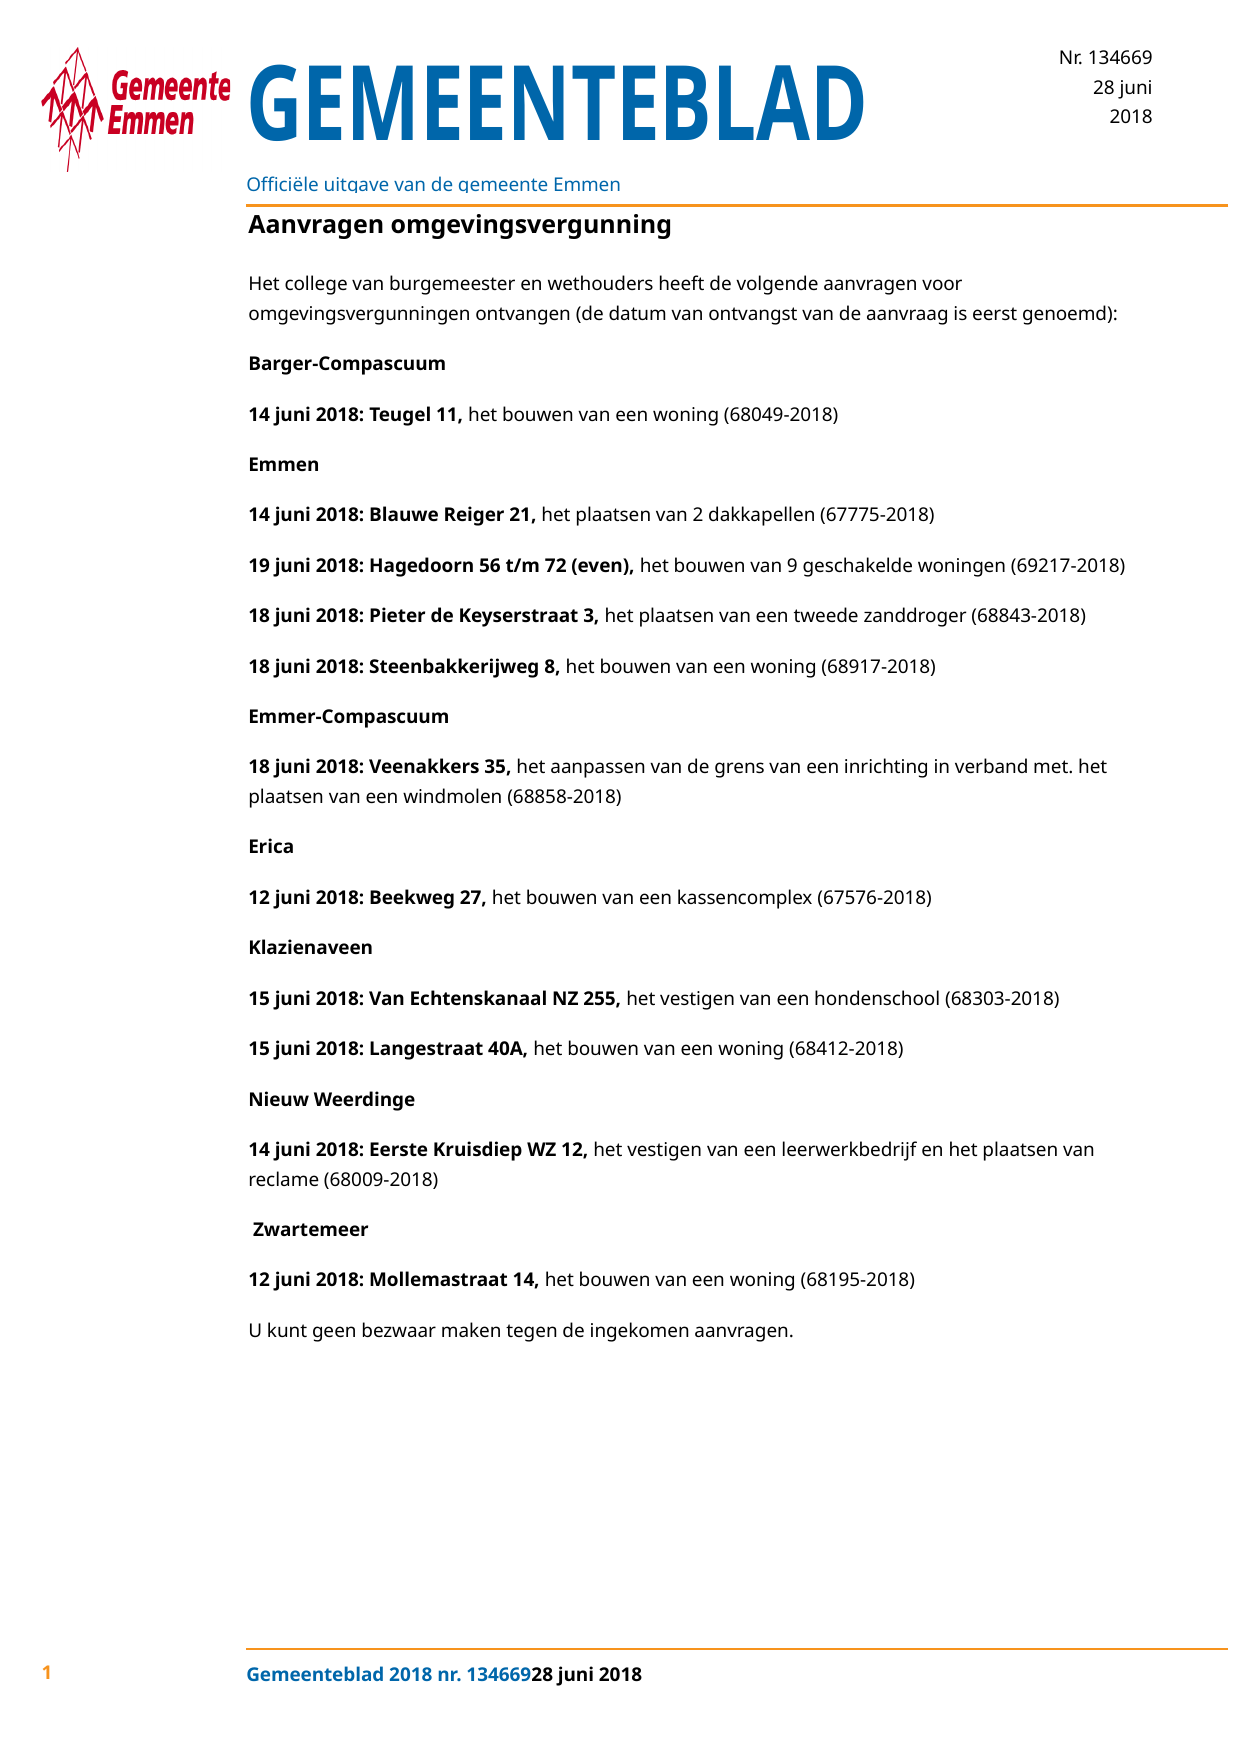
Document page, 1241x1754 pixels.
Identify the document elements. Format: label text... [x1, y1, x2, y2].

text Barger-Compascuum [248, 350, 1152, 376]
text 12 juni 2018: Beekweg 27, het bouwen van een kassencomplex (67576-2018) [248, 884, 1152, 910]
text 19 juni 2018: Hagedoorn 56 t/m 72 (even), het bouwen van 9 geschakelde woningen (69217-2018) [248, 552, 1152, 578]
text Emmer-Compascuum [248, 703, 1152, 729]
text Het college van burgemeester en wethouders heeft de volgende aanvragen voor omgevingsvergunningen ontvangen (de datum van ontvangst van de aanvraag is eerst genoemd): [248, 270, 1152, 326]
text 14 juni 2018: Blauwe Reiger 21, het plaatsen van 2 dakkapellen (67775-2018) [248, 502, 1152, 527]
text U kunt geen bezwaar maken tegen de ingekomen aanvragen. [248, 1317, 1152, 1343]
text Klazienaveen [248, 934, 1152, 960]
picture [41, 47, 231, 172]
text Nieuw Weerdinge [248, 1086, 1152, 1111]
text 14 juni 2018: Eerste Kruisdiep WZ 12, het vestigen van een leerwerkbedrijf en het plaatsen van reclame (68009-2018) [248, 1136, 1152, 1191]
text 15 juni 2018: Langestraat 40A, het bouwen van een woning (68412-2018) [248, 1035, 1152, 1061]
text Erica [248, 834, 1152, 859]
text 12 juni 2018: Mollemastraat 14, het bouwen van een woning (68195-2018) [248, 1267, 1152, 1292]
text 15 juni 2018: Van Echtenskanaal NZ 255, het vestigen van een hondenschool (68303-2018) [248, 985, 1152, 1011]
text 18 juni 2018: Pieter de Keyserstraat 3, het plaatsen van een tweede zanddroger (68843-2018) [248, 602, 1152, 628]
text Zwartemeer [248, 1216, 1152, 1242]
text Emmen [248, 451, 1152, 477]
text Aanvragen omgevingsvergunning [248, 207, 1152, 241]
text 18 juni 2018: Veenakkers 35, het aanpassen van de grens van een inrichting in verband met. het plaatsen van een windmolen (68858-2018) [248, 754, 1152, 809]
text 18 juni 2018: Steenbakkerijweg 8, het bouwen van een woning (68917-2018) [248, 653, 1152, 678]
text 14 juni 2018: Teugel 11, het bouwen van een woning (68049-2018) [248, 401, 1152, 426]
